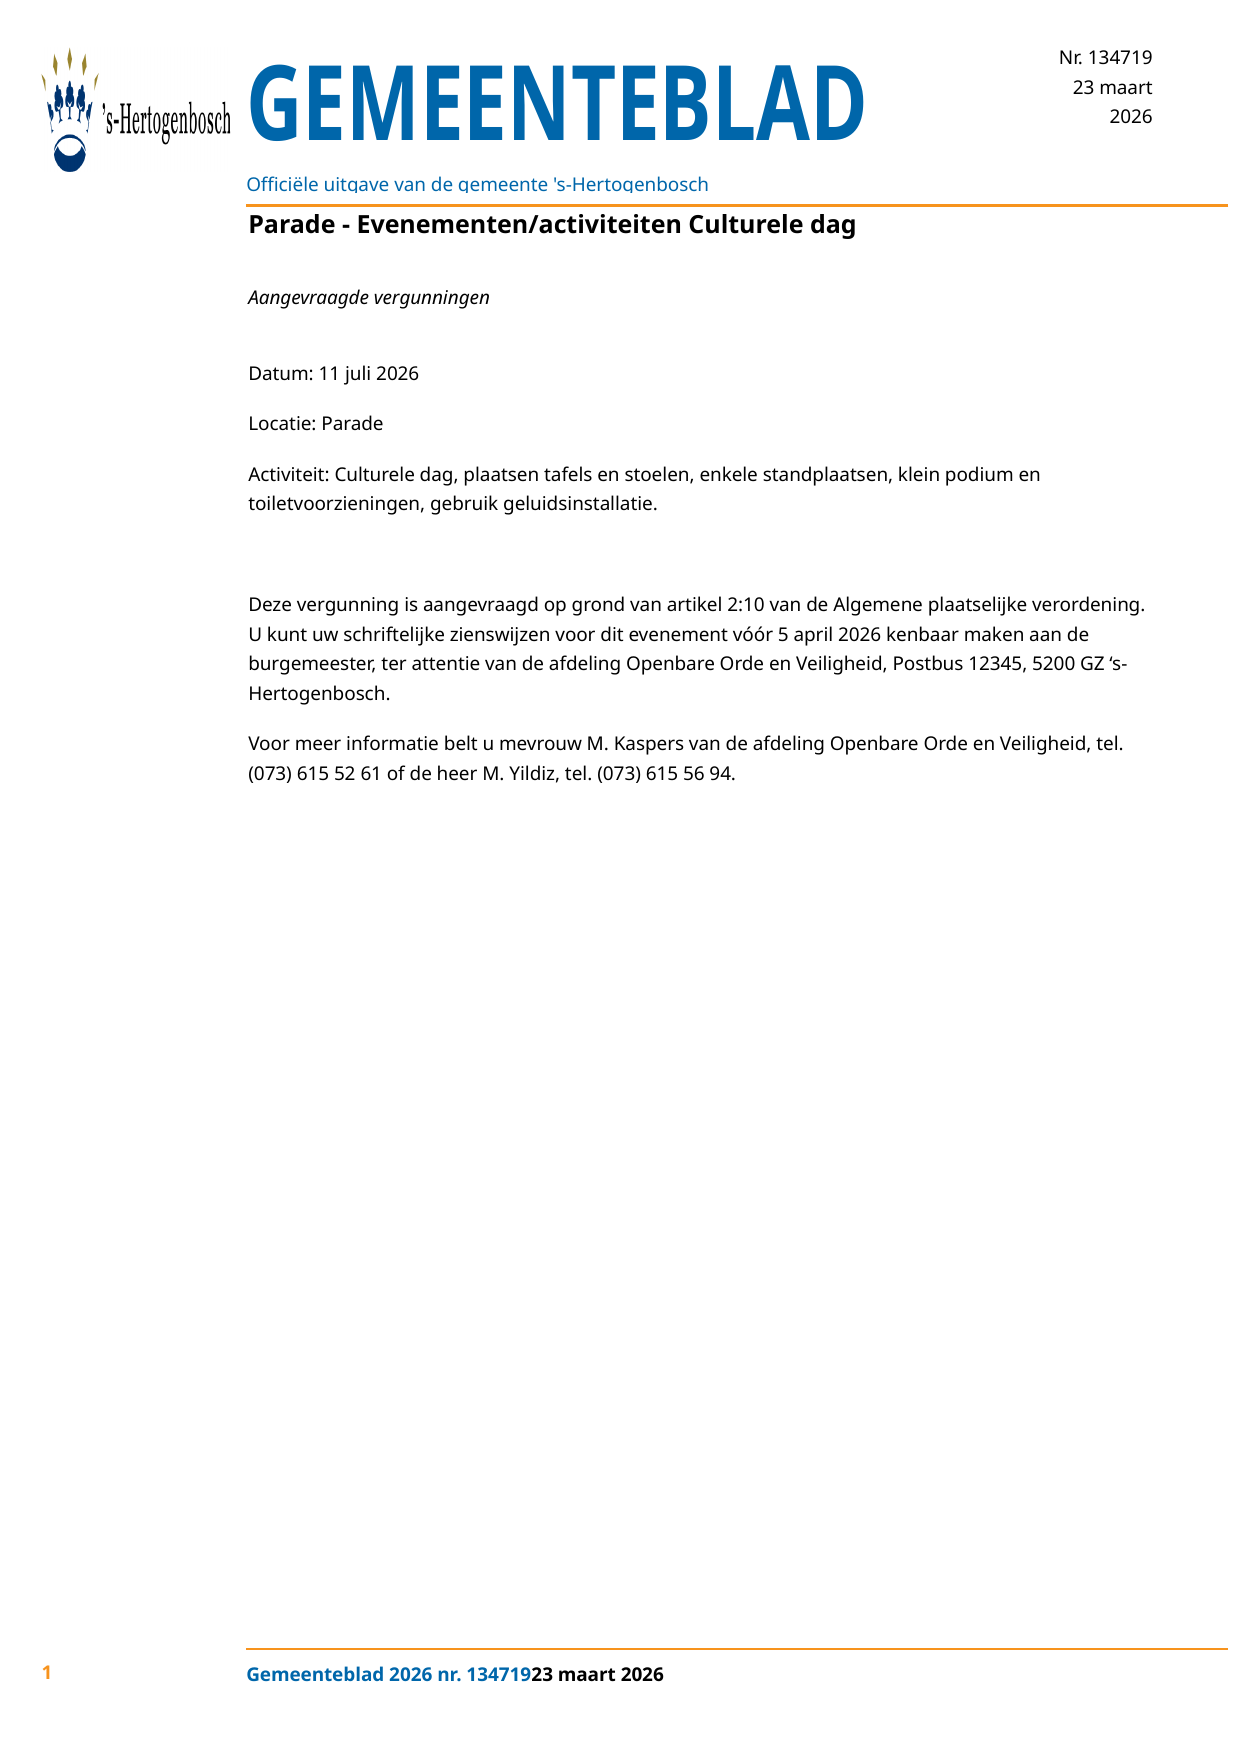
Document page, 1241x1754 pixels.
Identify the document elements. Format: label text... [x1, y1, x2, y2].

text Parade - Evenementen/activiteiten Culturele dag [248, 207, 1152, 241]
picture [41, 47, 231, 172]
text Locatie: Parade [248, 410, 1152, 436]
text Activiteit: Culturele dag, plaatsen tafels en stoelen, enkele standplaatsen, klein podium en toiletvoorzieningen, gebruik geluidsinstallatie. [248, 461, 1152, 516]
text Datum: 11 juli 2026 [248, 360, 1152, 386]
text Deze vergunning is aangevraagd op grond van artikel 2:10 van de Algemene plaatselijke verordening. U kunt uw schriftelijke zienswijzen voor dit evenement vóór 5 april 2026 kenbaar maken aan de burgemeester, ter attentie van de afdeling Openbare Orde en Veiligheid, Postbus 12345, 5200 GZ ‘s-Hertogenbosch. [248, 591, 1152, 706]
text Aangevraagde vergunningen [248, 284, 1152, 309]
text Voor meer informatie belt u mevrouw M. Kaspers van de afdeling Openbare Orde en Veiligheid, tel. (073) 615 52 61 of de heer M. Yildiz, tel. (073) 615 56 94. [248, 730, 1152, 786]
